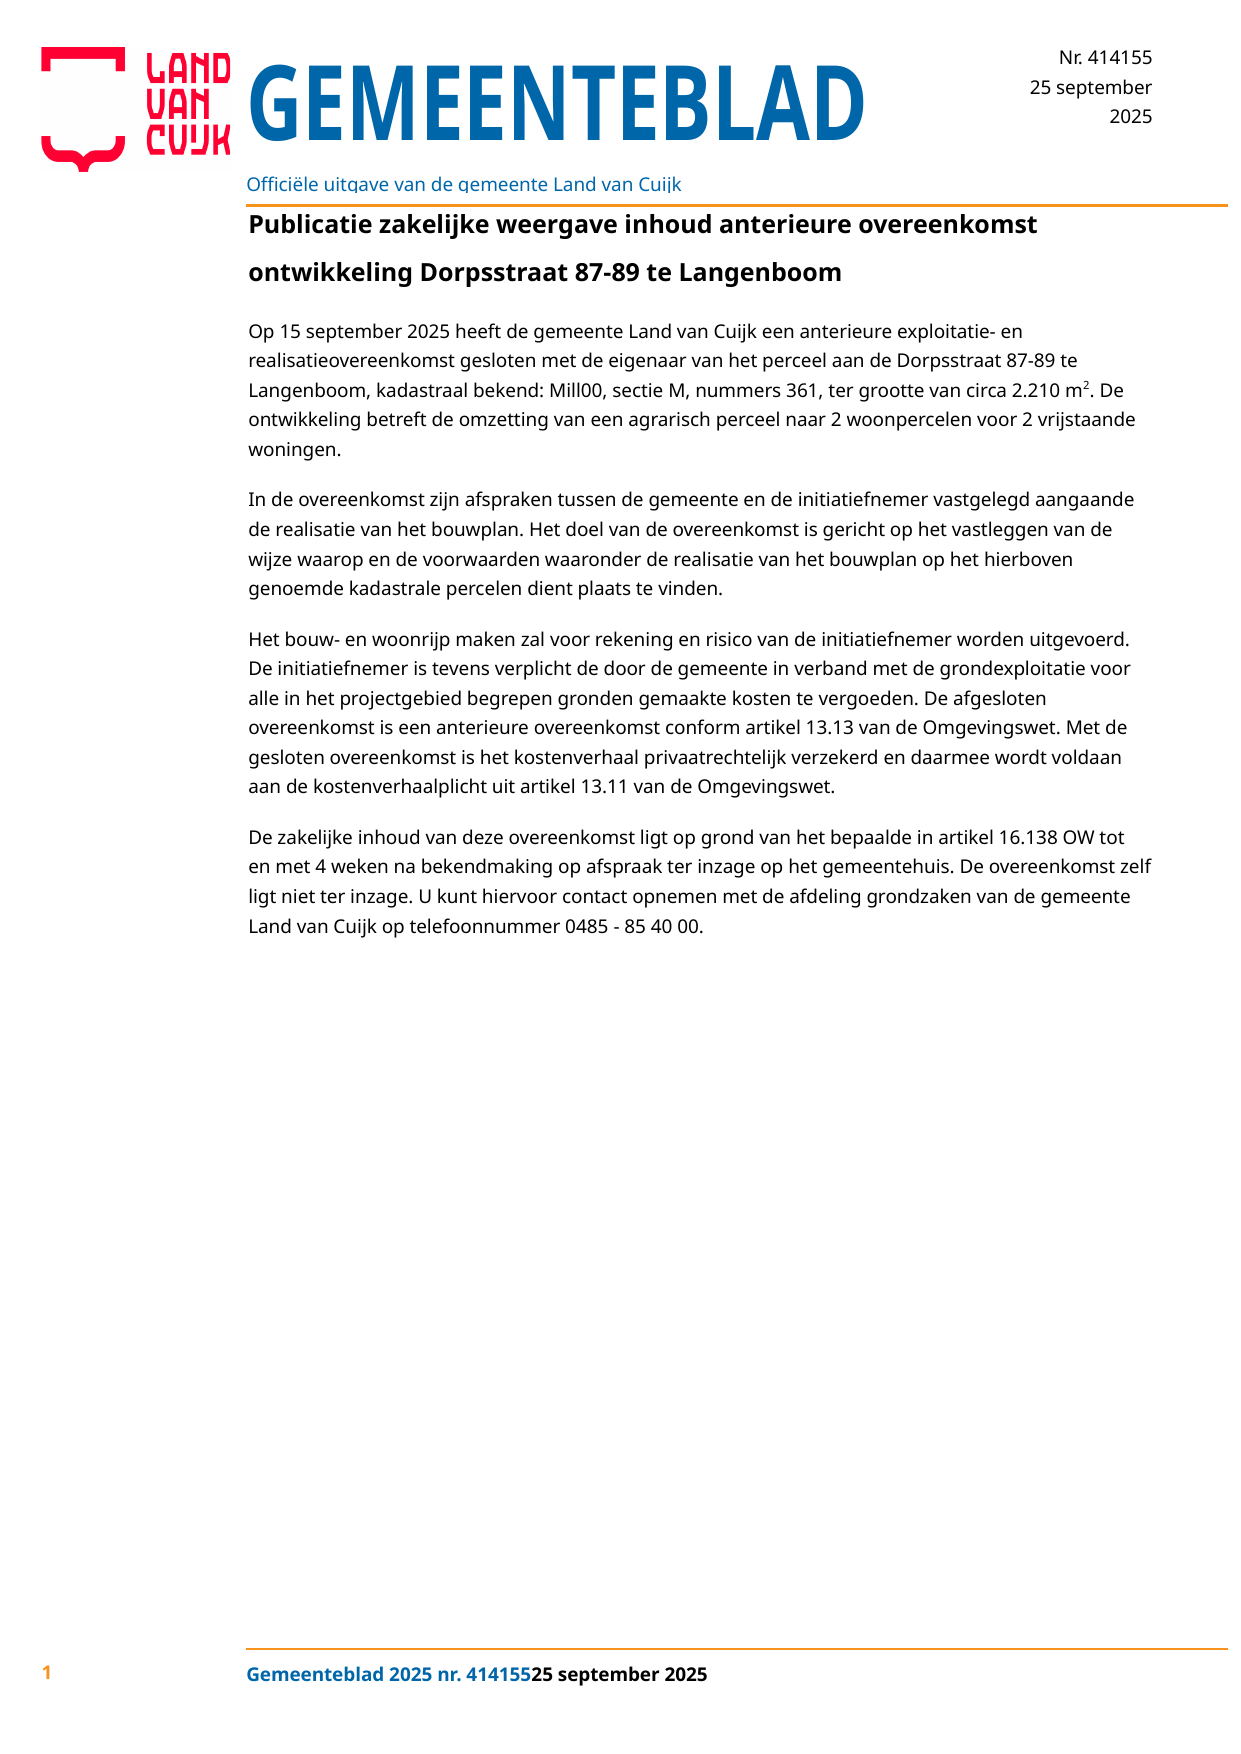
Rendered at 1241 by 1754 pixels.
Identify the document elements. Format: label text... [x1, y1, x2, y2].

picture [41, 47, 231, 172]
text De zakelijke inhoud van deze overeenkomst ligt op grond van het bepaalde in artikel 16.138 OW tot en met 4 weken na bekendmaking op afspraak ter inzage op het gemeentehuis. De overeenkomst zelf ligt niet ter inzage. U kunt hiervoor contact opnemen met de afdeling grondzaken van de gemeente Land van Cuijk op telefoonnummer 0485 ‑ 85 40 00. [248, 824, 1152, 939]
text In de overeenkomst zijn afspraken tussen de gemeente en de initiatiefnemer vastgelegd aangaande de realisatie van het bouwplan. Het doel van de overeenkomst is gericht op het vastleggen van de wijze waarop en de voorwaarden waaronder de realisatie van het bouwplan op het hierboven genoemde kadastrale percelen dient plaats te vinden. [248, 487, 1152, 601]
text Het bouw- en woonrijp maken zal voor rekening en risico van de initiatiefnemer worden uitgevoerd. De initiatiefnemer is tevens verplicht de door de gemeente in verband met de grondexploitatie voor alle in het projectgebied begrepen gronden gemaakte kosten te vergoeden. De afgesloten overeenkomst is een anterieure overeenkomst conform artikel 13.13 van de Omgevingswet. Met de gesloten overeenkomst is het kostenverhaal privaatrechtelijk verzekerd en daarmee wordt voldaan aan de kostenverhaalplicht uit artikel 13.11 van de Omgevingswet. [248, 626, 1152, 799]
text Publicatie zakelijke weergave inhoud anterieure overeenkomst ontwikkeling Dorpsstraat 87-89 te Langenboom [248, 207, 1152, 288]
text Op 15 september 2025 heeft de gemeente Land van Cuijk een anterieure exploitatie- en realisatieovereenkomst gesloten met de eigenaar van het perceel aan de Dorpsstraat 87-89 te Langenboom, kadastraal bekend: Mill00, sectie M, nummers 361, ter grootte van circa 2.210 m2. De ontwikkeling betreft de omzetting van een agrarisch perceel naar 2 woonpercelen voor 2 vrijstaande woningen. [248, 318, 1152, 462]
